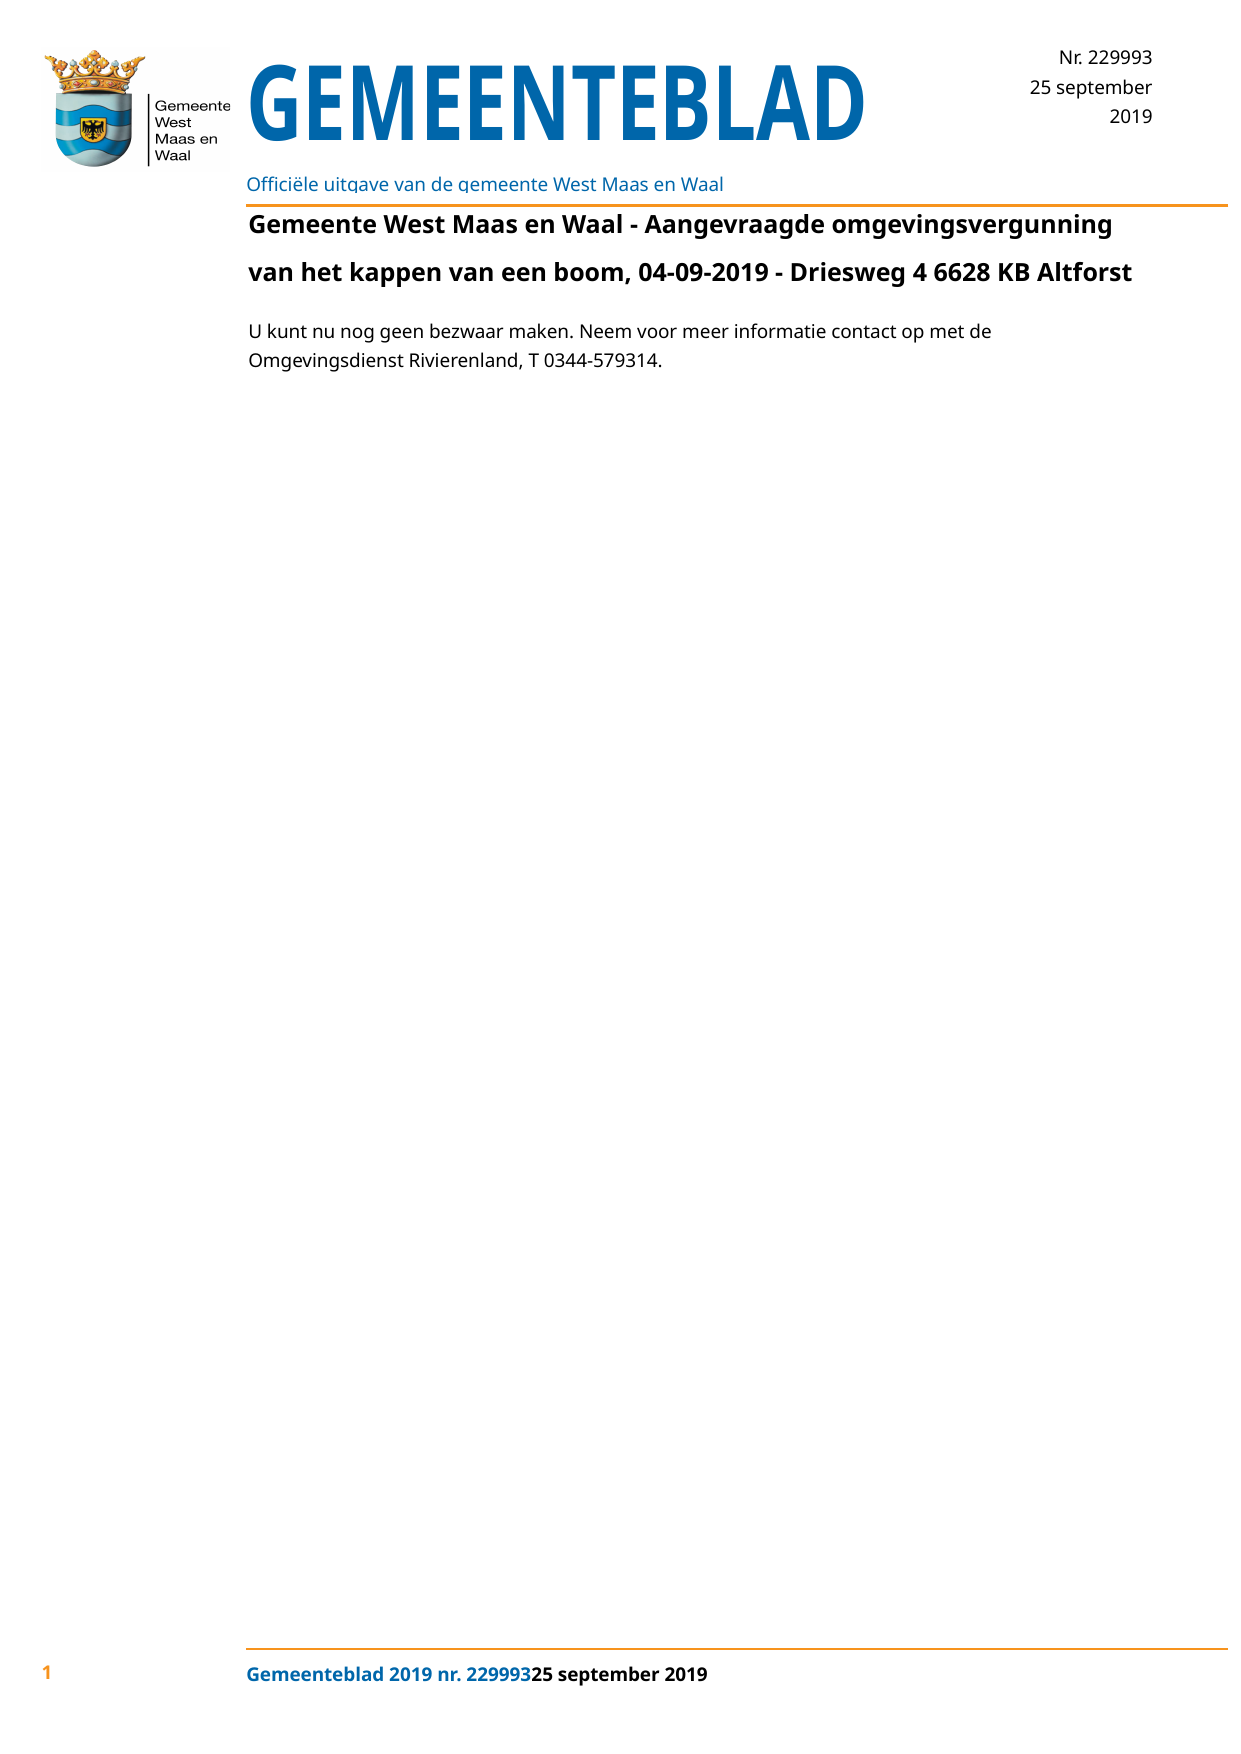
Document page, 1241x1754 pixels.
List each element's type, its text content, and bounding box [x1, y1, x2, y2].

text Gemeente West Maas en Waal - Aangevraagde omgevingsvergunning van het kappen van een boom, 04-09-2019 - Driesweg 4 6628 KB Altforst [248, 207, 1152, 288]
text U kunt nu nog geen bezwaar maken. Neem voor meer informatie contact op met de Omgevingsdienst Rivierenland, T 0344-579314. [248, 318, 1152, 373]
picture [41, 47, 231, 172]
